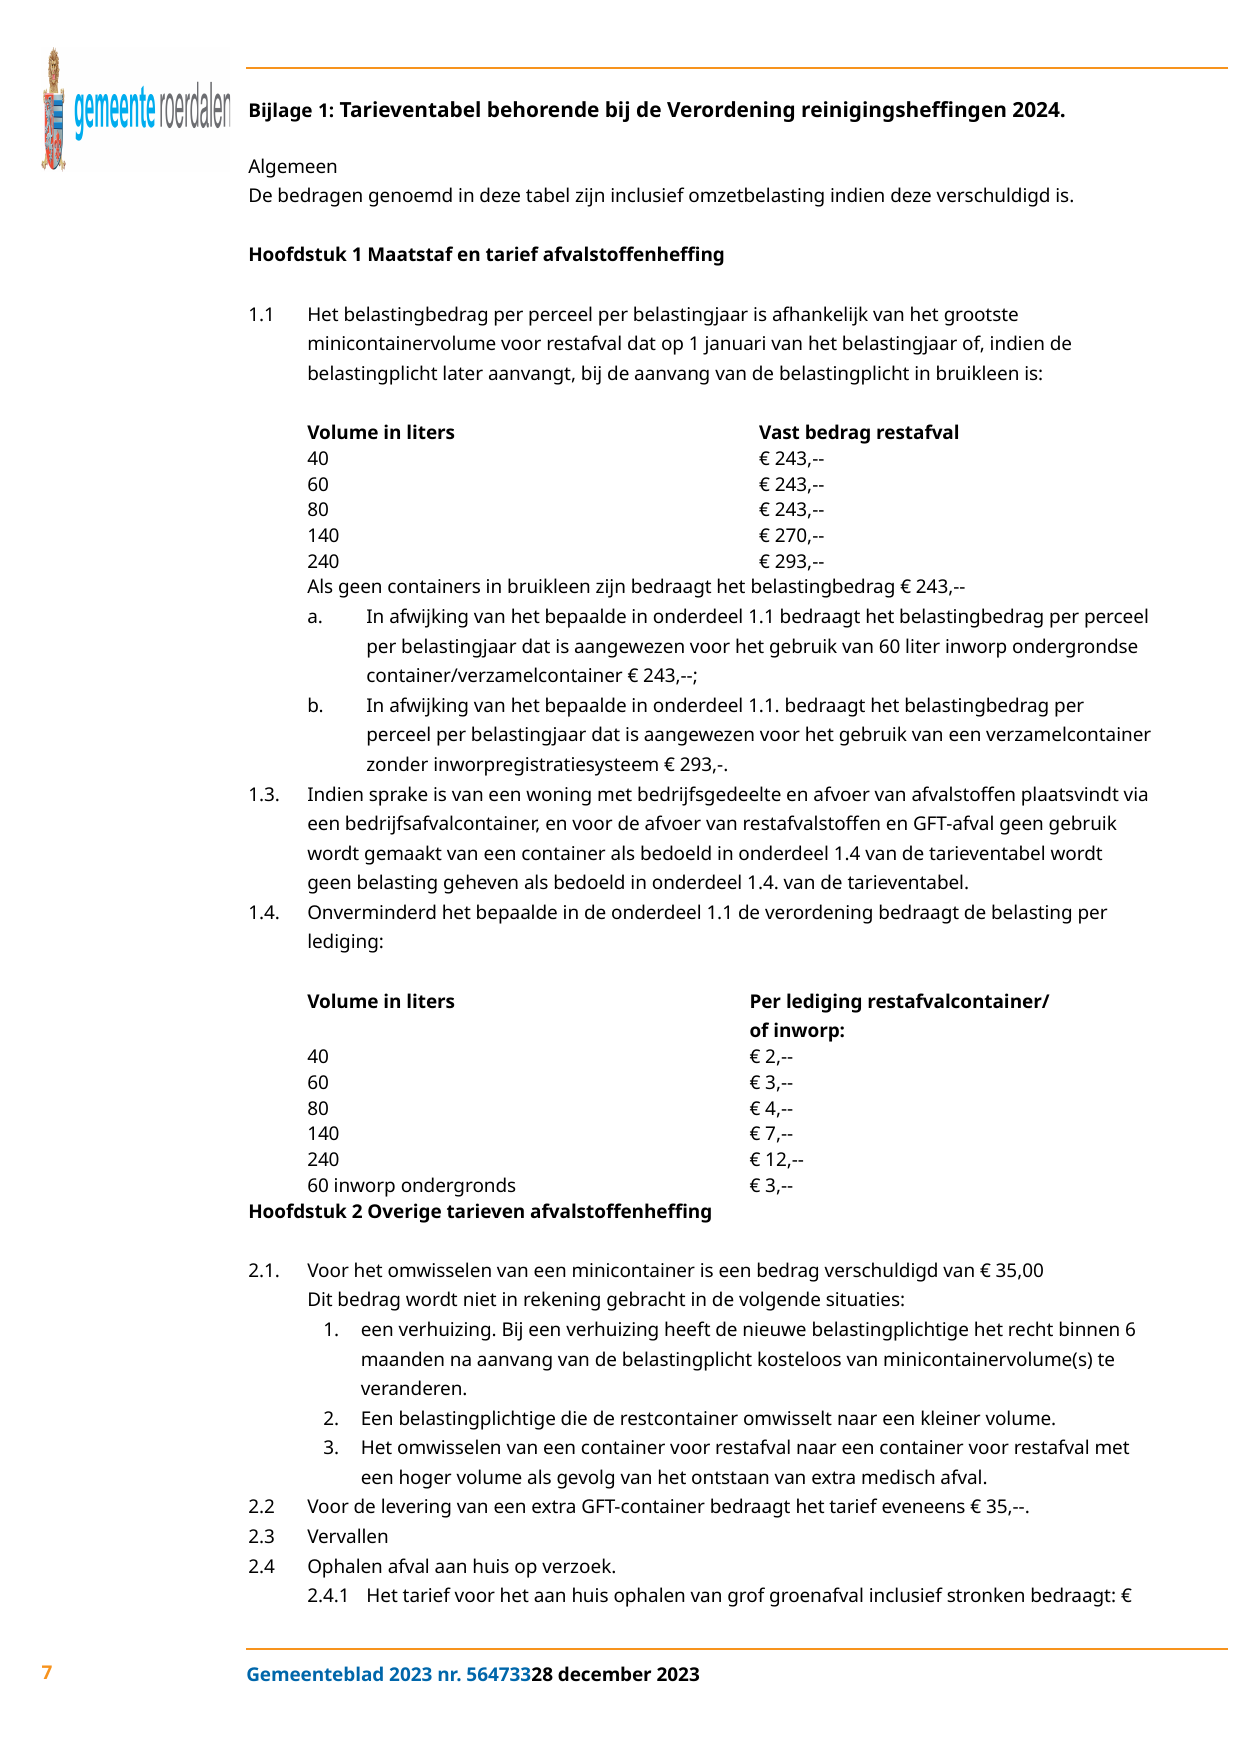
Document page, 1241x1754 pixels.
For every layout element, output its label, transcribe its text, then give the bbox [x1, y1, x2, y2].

text Bijlage 1: Tarieventabel behorende bij de Verordening reinigingsheffingen 2024. [248, 95, 1152, 123]
list Dit bedrag wordt niet in rekening gebracht in de volgende situaties: [248, 1287, 1152, 1312]
text Hoofdstuk 2 Overige tarieven afvalstoffenheffing [248, 1198, 1152, 1223]
table_cell 40 [307, 445, 759, 471]
table_cell € 2,-- [749, 1043, 1211, 1069]
text Algemeen [248, 153, 1152, 179]
table_header Volume in liters [307, 419, 759, 445]
list Ophalen afval aan huis op verzoek. [248, 1553, 1152, 1578]
list In afwijking van het bepaalde in onderdeel 1.1 bedraagt het belastingbedrag per perceel per belastingjaar dat is aangewezen voor het gebruik van 60 liter inworp ondergrondse container/verzamelcontainer € 243,--; [307, 603, 1152, 688]
table_cell 80 [307, 496, 759, 522]
table_header Vast bedrag restafval [759, 419, 1211, 445]
list Als geen containers in bruikleen zijn bedraagt het belastingbedrag € 243,-- [248, 574, 1152, 599]
list Vervallen [248, 1523, 1152, 1549]
table_cell € 243,-- [759, 496, 1211, 522]
table_cell € 3,-- [749, 1069, 1211, 1095]
table_header Per lediging restafvalcontainer/ of inworp: [749, 988, 1211, 1043]
table_header Volume in liters [307, 988, 749, 1043]
table_cell € 293,-- [759, 548, 1211, 574]
table_cell 80 [307, 1095, 749, 1121]
table_cell € 12,-- [749, 1146, 1211, 1172]
table_cell € 270,-- [759, 522, 1211, 548]
table_cell € 243,-- [759, 445, 1211, 471]
list Onverminderd het bepaalde in de onderdeel 1.1 de verordening bedraagt de belasting per lediging: [248, 899, 1152, 954]
table_cell € 3,-- [749, 1172, 1211, 1198]
list Een belastingplichtige die de restcontainer omwisselt naar een kleiner volume. [323, 1405, 1152, 1431]
text De bedragen genoemd in deze tabel zijn inclusief omzetbelasting indien deze verschuldigd is. [248, 182, 1152, 208]
table_cell € 4,-- [749, 1095, 1211, 1121]
table_cell 60 [307, 471, 759, 496]
table_cell 140 [307, 1121, 749, 1146]
list Het tarief voor het aan huis ophalen van grof groenafval inclusief stronken bedraagt: € [307, 1582, 1152, 1608]
list Voor het omwisselen van een minicontainer is een bedrag verschuldigd van € 35,00 [248, 1257, 1152, 1283]
list een verhuizing. Bij een verhuizing heeft de nieuwe belastingplichtige het recht binnen 6 maanden na aanvang van de belastingplicht kosteloos van minicontainervolume(s) te veranderen. [323, 1316, 1152, 1401]
table_cell 60 [307, 1069, 749, 1095]
list Het belastingbedrag per perceel per belastingjaar is afhankelijk van het grootste minicontainervolume voor restafval dat op 1 januari van het belastingjaar of, indien de belastingplicht later aanvangt, bij de aanvang van de belastingplicht in bruikleen is: [248, 301, 1152, 386]
table_cell € 7,-- [749, 1121, 1211, 1146]
list In afwijking van het bepaalde in onderdeel 1.1. bedraagt het belastingbedrag per perceel per belastingjaar dat is aangewezen voor het gebruik van een verzamelcontainer zonder inworpregistratiesysteem € 293,-. [307, 692, 1152, 777]
table_cell 140 [307, 522, 759, 548]
table_cell € 243,-- [759, 471, 1211, 496]
list Voor de levering van een extra GFT-container bedraagt het tarief eveneens € 35,--. [248, 1494, 1152, 1519]
table_cell 60 inworp ondergronds [307, 1172, 749, 1198]
table_cell 240 [307, 548, 759, 574]
list Indien sprake is van een woning met bedrijfsgedeelte en afvoer van afvalstoffen plaatsvindt via een bedrijfsafvalcontainer, en voor de afvoer van restafvalstoffen en GFT-afval geen gebruik wordt gemaakt van een container als bedoeld in onderdeel 1.4 van de tarieventabel wordt geen belasting geheven als bedoeld in onderdeel 1.4. van de tarieventabel. [248, 781, 1152, 895]
picture [41, 47, 231, 172]
text Hoofdstuk 1 Maatstaf en tarief afvalstoffenheffing [248, 242, 1152, 267]
table_cell 40 [307, 1043, 749, 1069]
list Het omwisselen van een container voor restafval naar een container voor restafval met een hoger volume als gevolg van het ontstaan van extra medisch afval. [323, 1434, 1152, 1490]
table_cell 240 [307, 1146, 749, 1172]
